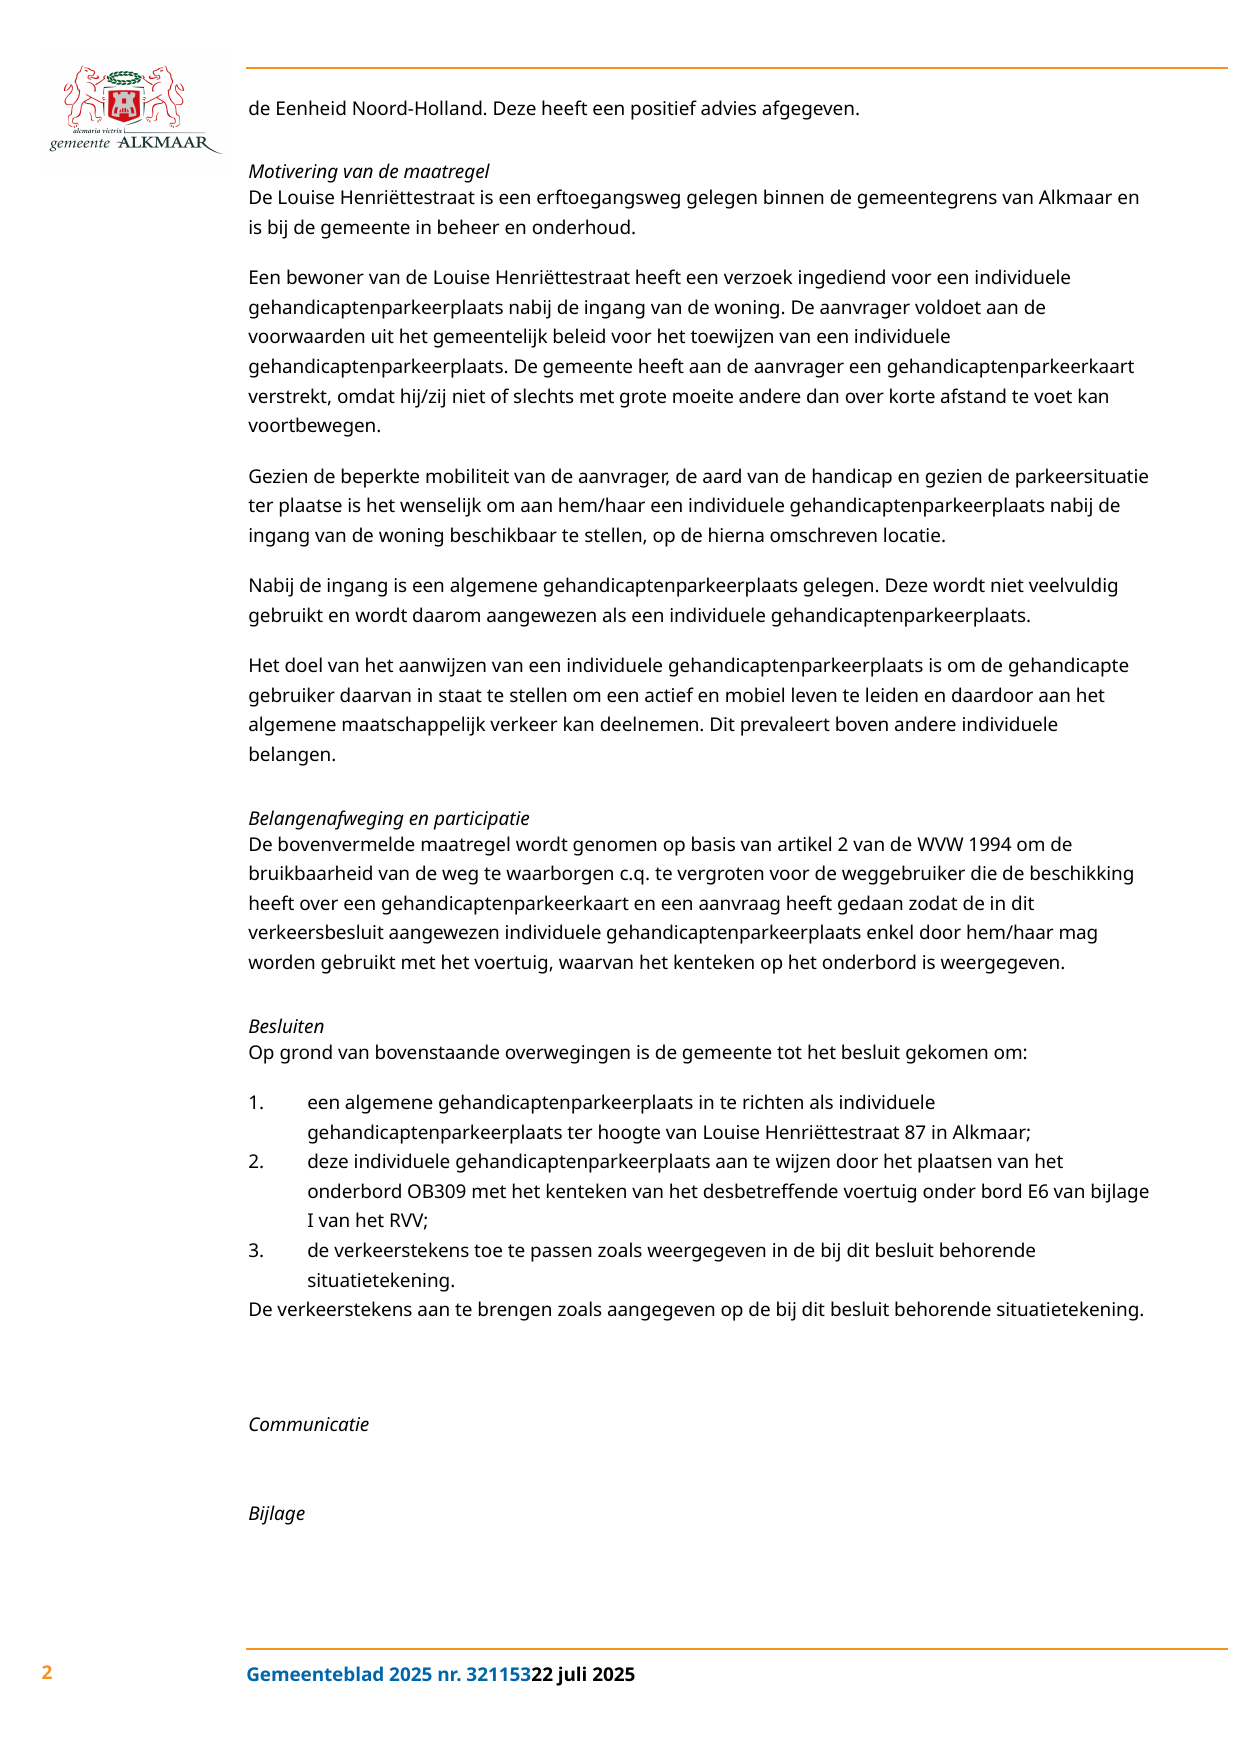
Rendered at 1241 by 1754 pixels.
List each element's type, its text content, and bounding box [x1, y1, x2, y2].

text Nabij de ingang is een algemene gehandicaptenparkeerplaats gelegen. Deze wordt niet veelvuldig gebruikt en wordt daarom aangewezen als een individuele gehandicaptenparkeerplaats. [248, 572, 1152, 628]
text Motivering van de maatregel [248, 159, 1152, 184]
text Het doel van het aanwijzen van een individuele gehandicaptenparkeerplaats is om de gehandicapte gebruiker daarvan in staat te stellen om een actief en mobiel leven te leiden en daardoor aan het algemene maatschappelijk verkeer kan deelnemen. Dit prevaleert boven andere individuele belangen. [248, 652, 1152, 767]
text De bovenvermelde maatregel wordt genomen op basis van artikel 2 van de WVW 1994 om de bruikbaarheid van de weg te waarborgen c.q. te vergroten voor de weggebruiker die de beschikking heeft over een gehandicaptenparkeerkaart en een aanvraag heeft gedaan zodat de in dit verkeersbesluit aangewezen individuele gehandicaptenparkeerplaats enkel door hem/haar mag worden gebruikt met het voertuig, waarvan het kenteken op het onderbord is weergegeven. [248, 831, 1152, 975]
text Een bewoner van de Louise Henriëttestraat heeft een verzoek ingediend voor een individuele gehandicaptenparkeerplaats nabij de ingang van de woning. De aanvrager voldoet aan de voorwaarden uit het gemeentelijk beleid voor het toewijzen van een individuele gehandicaptenparkeerplaats. De gemeente heeft aan de aanvrager een gehandicaptenparkeerkaart verstrekt, omdat hij/zij niet of slechts met grote moeite andere dan over korte afstand te voet kan voortbewegen. [248, 264, 1152, 438]
list de verkeerstekens toe te passen zoals weergegeven in de bij dit besluit behorende situatietekening. [248, 1237, 1152, 1292]
text De verkeerstekens aan te brengen zoals aangegeven op de bij dit besluit behorende situatietekening. [248, 1296, 1152, 1322]
list deze individuele gehandicaptenparkeerplaats aan te wijzen door het plaatsen van het onderbord OB309 met het kenteken van het desbetreffende voertuig onder bord E6 van bijlage I van het RVV; [248, 1148, 1152, 1233]
picture [41, 47, 231, 172]
text Gezien de beperkte mobiliteit van de aanvrager, de aard van de handicap en gezien de parkeersituatie ter plaatse is het wenselijk om aan hem/haar een individuele gehandicaptenparkeerplaats nabij de ingang van de woning beschikbaar te stellen, op de hierna omschreven locatie. [248, 463, 1152, 548]
list een algemene gehandicaptenparkeerplaats in te richten als individuele gehandicaptenparkeerplaats ter hoogte van Louise Henriëttestraat 87 in Alkmaar; [248, 1089, 1152, 1144]
text Op grond van bovenstaande overwegingen is de gemeente tot het besluit gekomen om: [248, 1039, 1152, 1064]
text Besluiten [248, 1013, 1152, 1039]
text Bijlage [248, 1500, 1152, 1526]
text Belangenafweging en participatie [248, 805, 1152, 831]
text De Louise Henriëttestraat is een erftoegangsweg gelegen binnen de gemeentegrens van Alkmaar en is bij de gemeente in beheer en onderhoud. [248, 184, 1152, 240]
text Communicatie [248, 1411, 1152, 1436]
text de Eenheid Noord-Holland. Deze heeft een positief advies afgegeven. [248, 95, 1152, 121]
